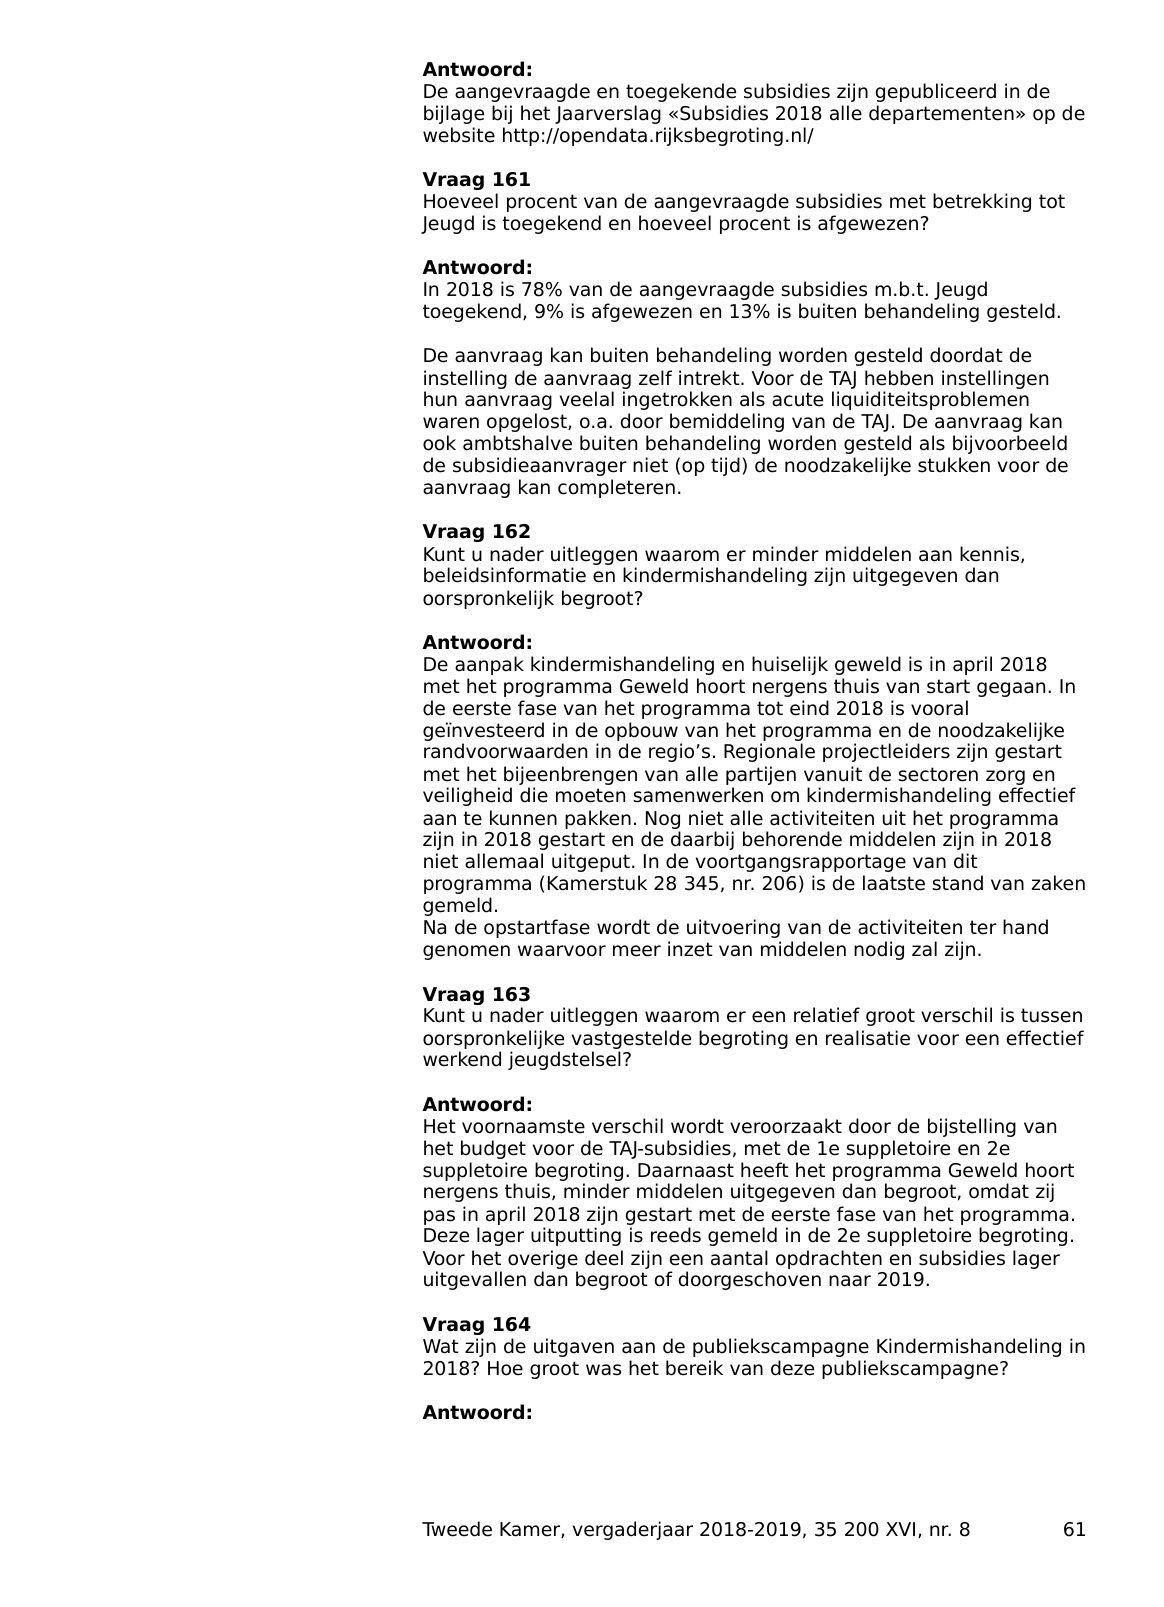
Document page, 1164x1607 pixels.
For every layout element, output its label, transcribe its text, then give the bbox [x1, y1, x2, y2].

text Antwoord: [422, 1402, 1087, 1424]
text De aangevraagde en toegekende subsidies zijn gepubliceerd in de bijlage bij het Jaarverslag «Subsidies 2018 alle departementen» op de website http://opendata.rijksbegroting.nl/ [422, 81, 1087, 147]
text Antwoord: [422, 632, 1087, 653]
text Vraag 161 [422, 169, 1087, 191]
text Wat zijn de uitgaven aan de publiekscampagne Kindermishandeling in 2018? Hoe groot was het bereik van deze publiekscampagne? [422, 1336, 1087, 1379]
text Antwoord: [422, 1093, 1087, 1116]
text Antwoord: [422, 257, 1087, 279]
text De aanpak kindermishandeling en huiselijk geweld is in april 2018 met het programma Geweld hoort nergens thuis van start gegaan. In de eerste fase van het programma tot eind 2018 is vooral geïnvesteerd in de opbouw van het programma en de noodzakelijke randvoorwaarden in de regio’s. Regionale projectleiders zijn gestart met het bijeenbrengen van alle partijen vanuit de sectoren zorg en veiligheid die moeten samenwerken om kindermishandeling effectief aan te kunnen pakken. Nog niet alle activiteiten uit het programma zijn in 2018 gestart en de daarbij behorende middelen zijn in 2018 niet allemaal uitgeput. In de voortgangsrapportage van dit programma (Kamerstuk 28 345, nr. 206) is de laatste stand van zaken gemeld. [422, 653, 1087, 917]
text Vraag 162 [422, 521, 1087, 543]
text Hoeveel procent van de aangevraagde subsidies met betrekking tot Jeugd is toegekend en hoeveel procent is afgewezen? [422, 191, 1087, 235]
text Vraag 164 [422, 1313, 1087, 1336]
text Kunt u nader uitleggen waarom er een relatief groot verschil is tussen oorspronkelijke vastgestelde begroting en realisatie voor een effectief werkend jeugdstelsel? [422, 1005, 1087, 1071]
text De aanvraag kan buiten behandeling worden gesteld doordat de instelling de aanvraag zelf intrekt. Voor de TAJ hebben instellingen hun aanvraag veelal ingetrokken als acute liquiditeitsproblemen waren opgelost, o.a. door bemiddeling van de TAJ. De aanvraag kan ook ambtshalve buiten behandeling worden gesteld als bijvoorbeeld de subsidieaanvrager niet (op tijd) de noodzakelijke stukken voor de aanvraag kan completeren. [422, 345, 1087, 499]
text Kunt u nader uitleggen waarom er minder middelen aan kennis, beleidsinformatie en kindermishandeling zijn uitgegeven dan oorspronkelijk begroot? [422, 543, 1087, 609]
text Vraag 163 [422, 983, 1087, 1005]
text Na de opstartfase wordt de uitvoering van de activiteiten ter hand genomen waarvoor meer inzet van middelen nodig zal zijn. [422, 917, 1087, 961]
text Antwoord: [422, 59, 1087, 81]
text In 2018 is 78% van de aangevraagde subsidies m.b.t. Jeugd toegekend, 9% is afgewezen en 13% is buiten behandeling gesteld. [422, 279, 1087, 323]
text Het voornaamste verschil wordt veroorzaakt door de bijstelling van het budget voor de TAJ-subsidies, met de 1e suppletoire en 2e suppletoire begroting. Daarnaast heeft het programma Geweld hoort nergens thuis, minder middelen uitgegeven dan begroot, omdat zij pas in april 2018 zijn gestart met de eerste fase van het programma. Deze lager uitputting is reeds gemeld in de 2e suppletoire begroting. Voor het overige deel zijn een aantal opdrachten en subsidies lager uitgevallen dan begroot of doorgeschoven naar 2019. [422, 1116, 1087, 1291]
